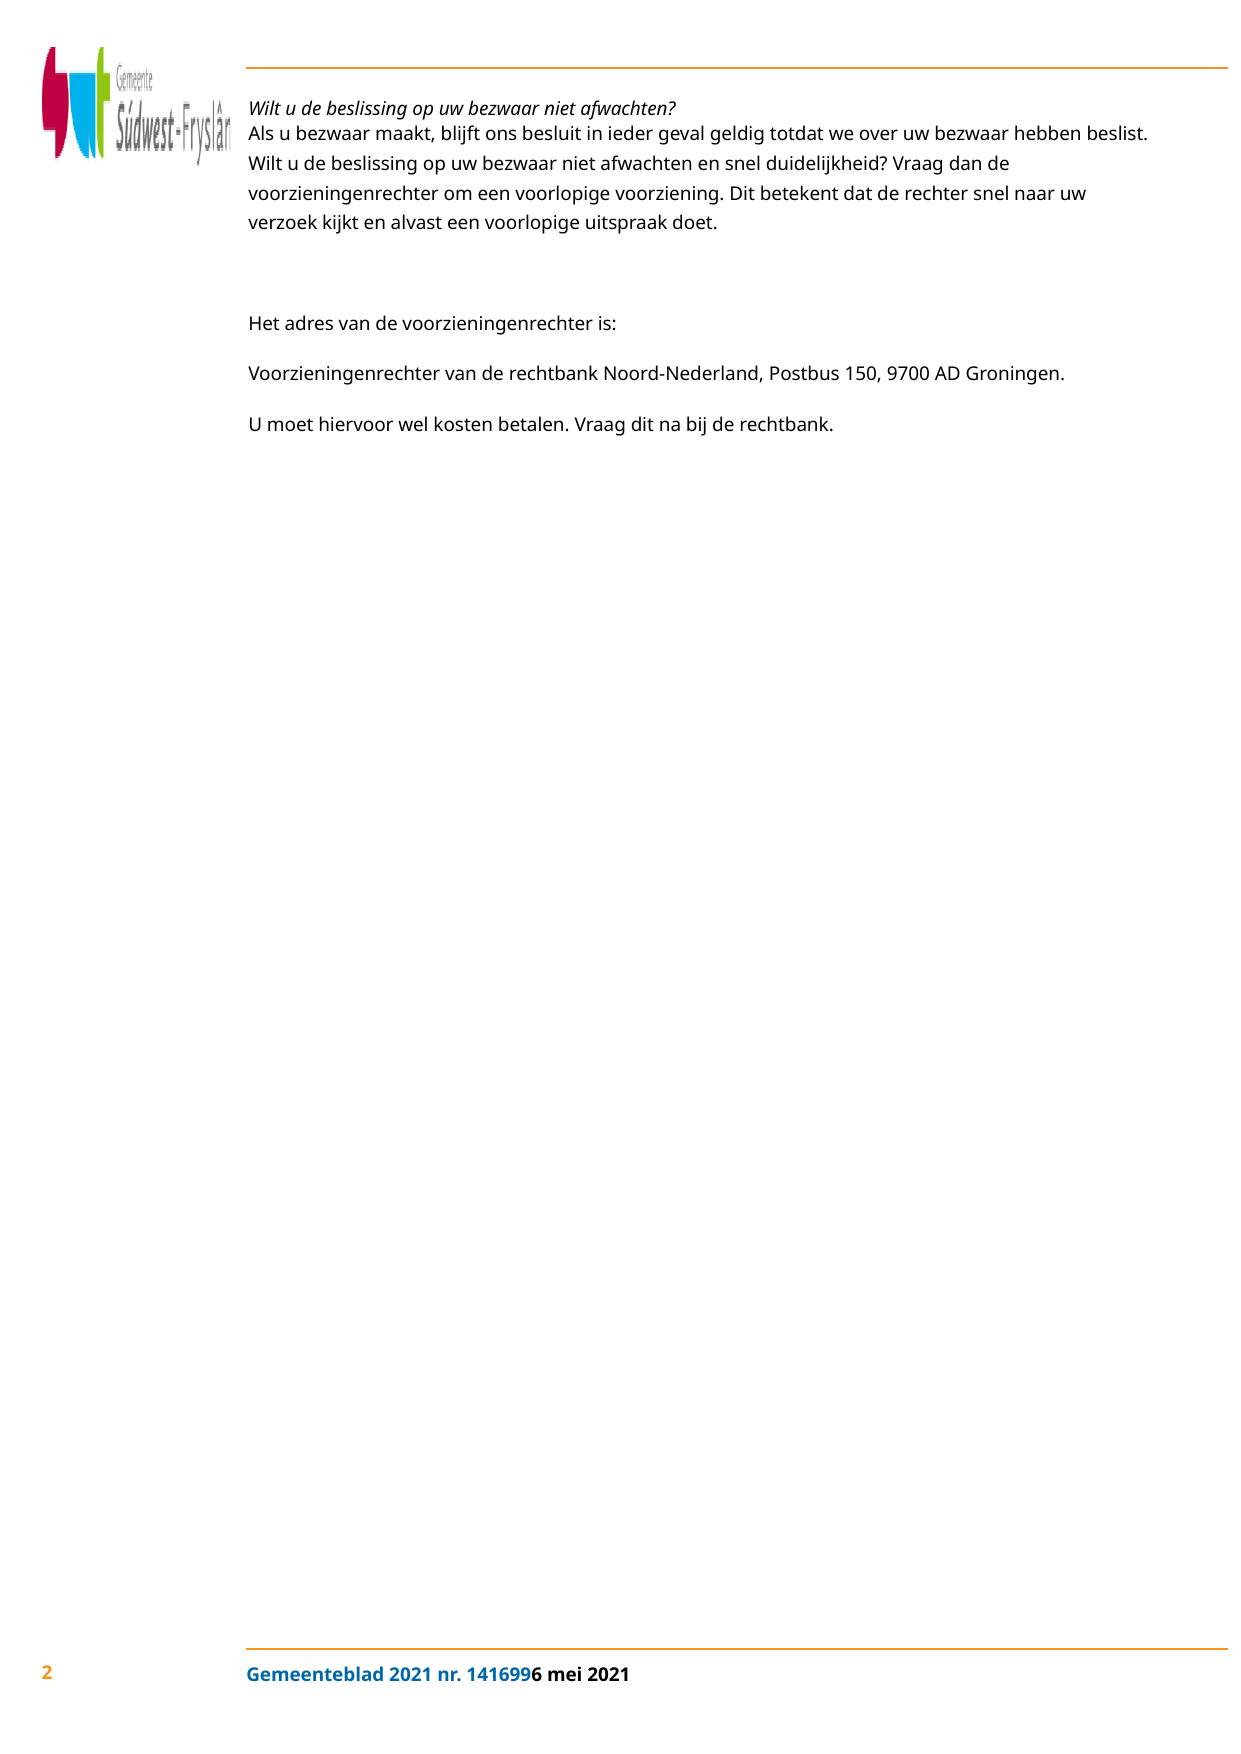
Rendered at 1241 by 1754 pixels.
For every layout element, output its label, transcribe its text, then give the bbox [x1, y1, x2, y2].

text Voorzieningenrechter van de rechtbank Noord-Nederland, Postbus 150, 9700 AD Groningen. [248, 361, 1152, 386]
picture [41, 47, 231, 172]
text U moet hiervoor wel kosten betalen. Vraag dit na bij de rechtbank. [248, 411, 1152, 437]
text Het adres van de voorzieningenrechter is: [248, 310, 1152, 336]
text Als u bezwaar maakt, blijft ons besluit in ieder geval geldig totdat we over uw bezwaar hebben beslist. Wilt u de beslissing op uw bezwaar niet afwachten en snel duidelijkheid? Vraag dan de voorzieningenrechter om een voorlopige voorziening. Dit betekent dat de rechter snel naar uw verzoek kijkt en alvast een voorlopige uitspraak doet. [248, 121, 1152, 235]
text Wilt u de beslissing op uw bezwaar niet afwachten? [248, 95, 1152, 121]
